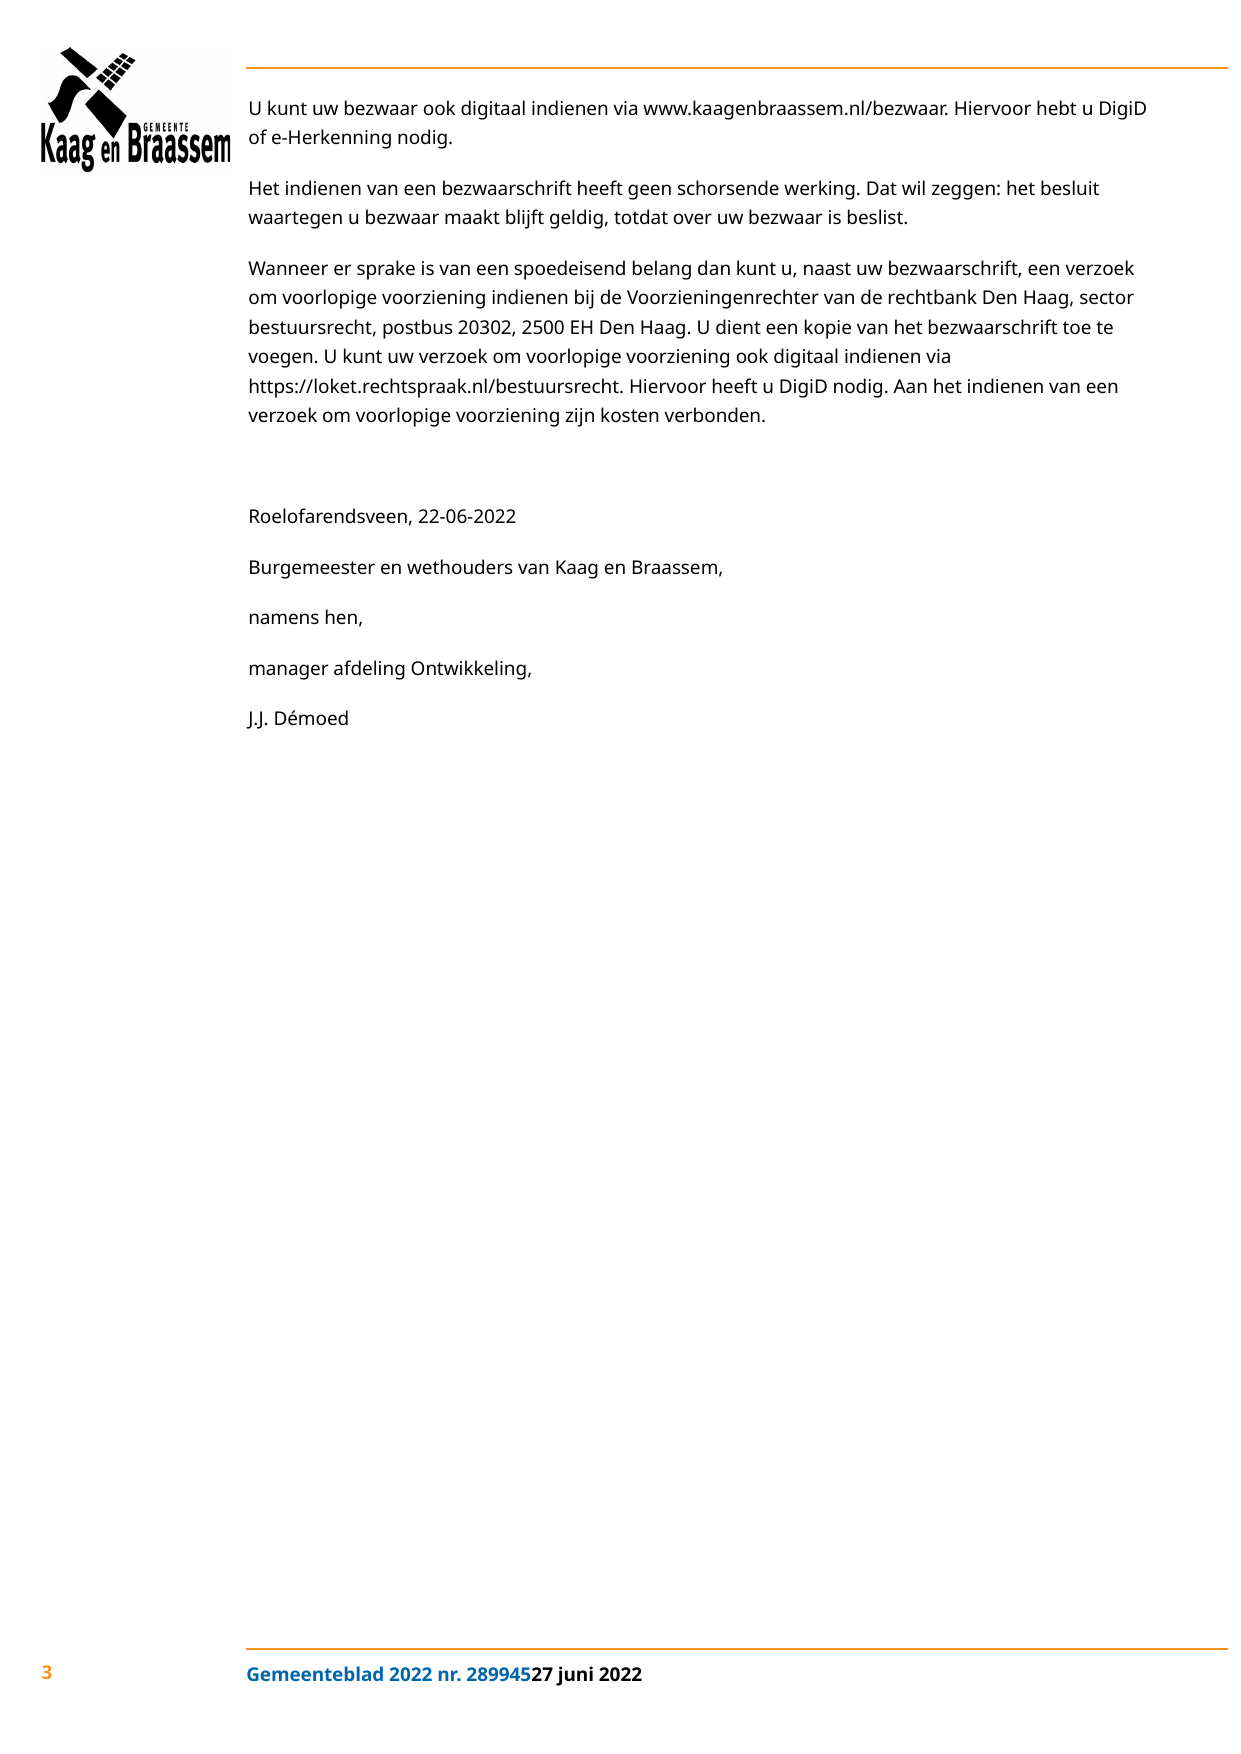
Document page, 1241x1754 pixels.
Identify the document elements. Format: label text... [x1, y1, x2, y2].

text namens hen, [248, 604, 1152, 630]
text Het indienen van een bezwaarschrift heeft geen schorsende werking. Dat wil zeggen: het besluit waartegen u bezwaar maakt blijft geldig, totdat over uw bezwaar is beslist. [248, 175, 1152, 230]
text U kunt uw bezwaar ook digitaal indienen via www.kaagenbraassem.nl/bezwaar. Hiervoor hebt u DigiD of e-Herkenning nodig. [248, 95, 1152, 150]
text Wanneer er sprake is van een spoedeisend belang dan kunt u, naast uw bezwaarschrift, een verzoek om voorlopige voorziening indienen bij de Voorzieningenrechter van de rechtbank Den Haag, sector bestuursrecht, postbus 20302, 2500 EH Den Haag. U dient een kopie van het bezwaarschrift toe te voegen. U kunt uw verzoek om voorlopige voorziening ook digitaal indienen via https://loket.rechtspraak.nl/bestuursrecht. Hiervoor heeft u DigiD nodig. Aan het indienen van een verzoek om voorlopige voorziening zijn kosten verbonden. [248, 255, 1152, 428]
text manager afdeling Ontwikkeling, [248, 655, 1152, 681]
text Burgemeester en wethouders van Kaag en Braassem, [248, 554, 1152, 580]
picture [41, 47, 231, 172]
text Roelofarendsveen, 22-06-2022 [248, 503, 1152, 529]
text J.J. Démoed [248, 705, 1152, 731]
